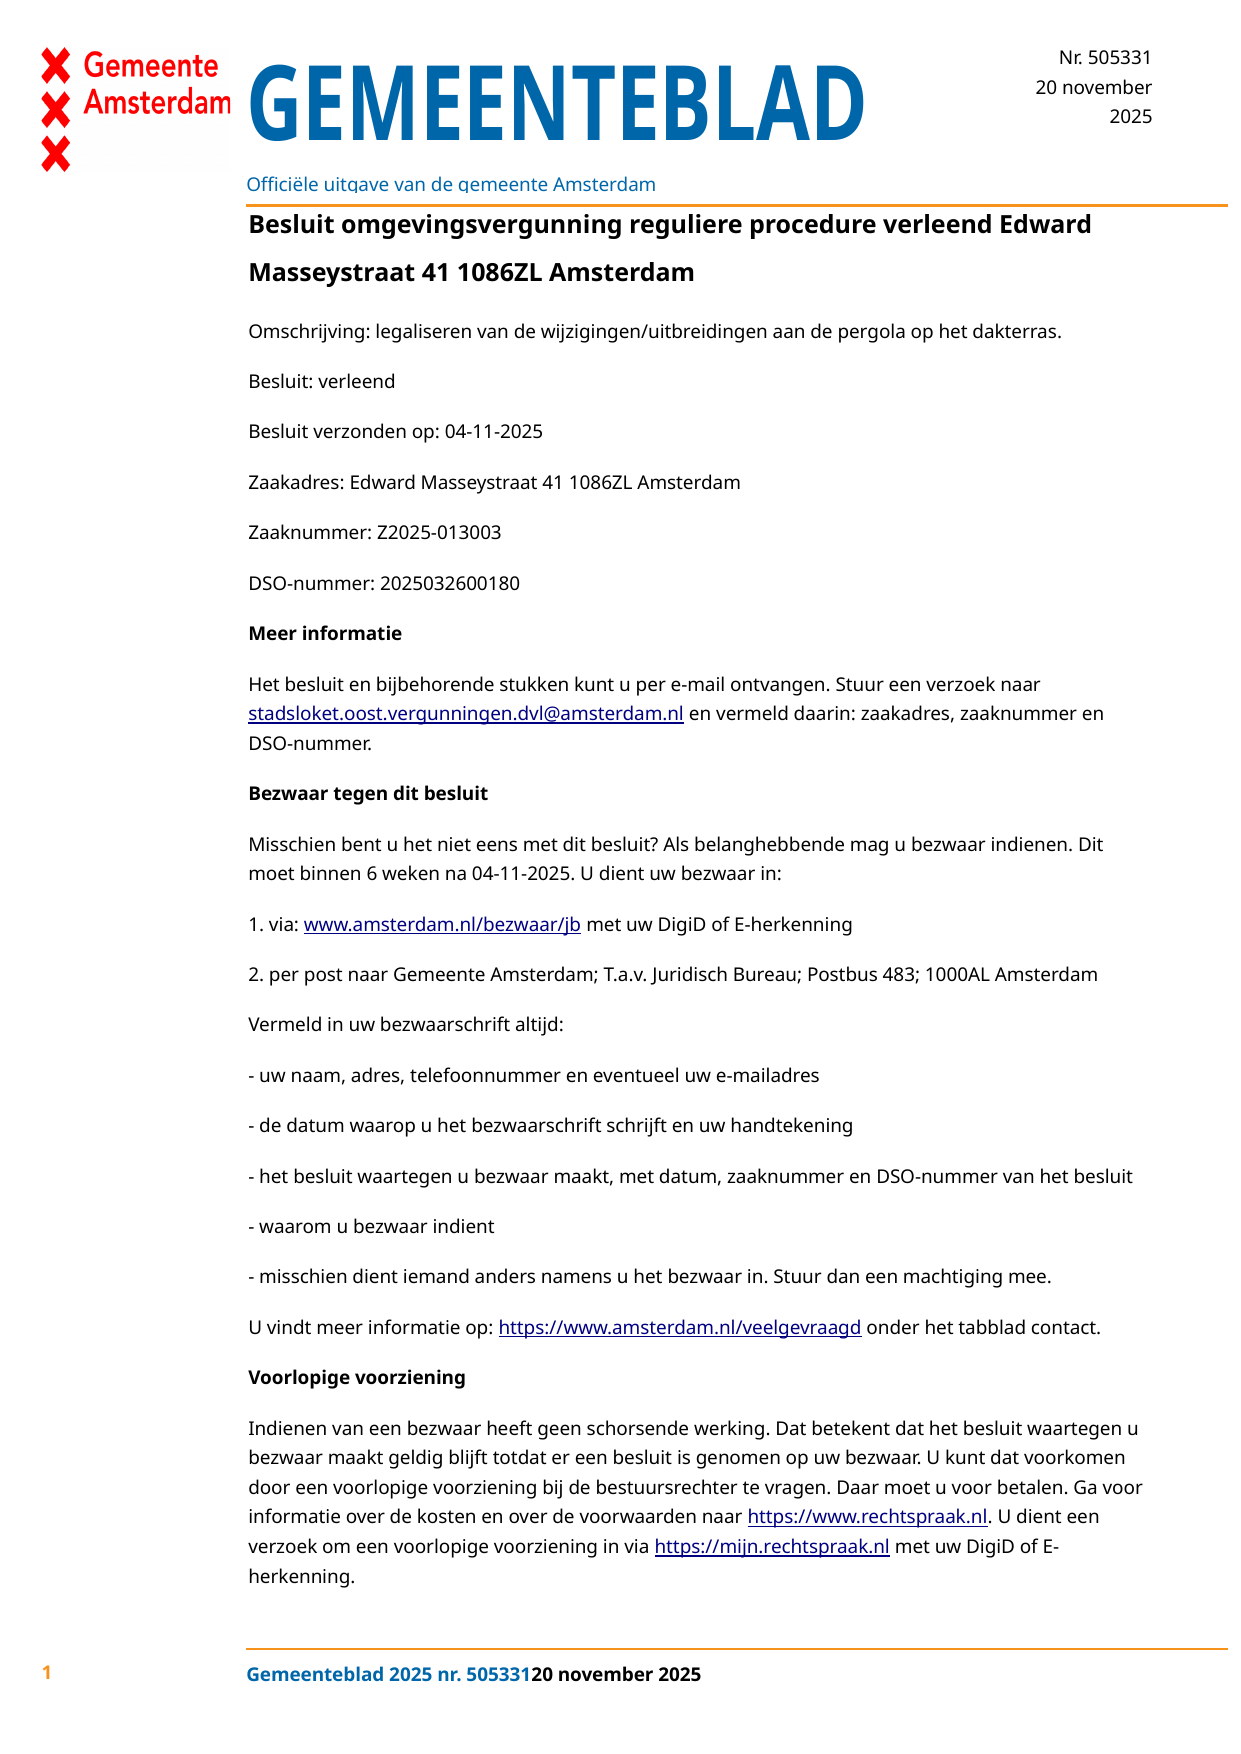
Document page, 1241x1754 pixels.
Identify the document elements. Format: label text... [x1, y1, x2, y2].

text - het besluit waartegen u bezwaar maakt, met datum, zaaknummer en DSO-nummer van het besluit [248, 1163, 1152, 1189]
text Bezwaar tegen dit besluit [248, 780, 1152, 806]
text - de datum waarop u het bezwaarschrift schrijft en uw handtekening [248, 1112, 1152, 1138]
text Zaaknummer: Z2025-013003 [248, 519, 1152, 545]
text Voorlopige voorziening [248, 1364, 1152, 1390]
text Besluit: verleend [248, 368, 1152, 394]
picture [41, 47, 231, 172]
text 1. via: www.amsterdam.nl/bezwaar/jb met uw DigiD of E-herkenning [248, 911, 1152, 937]
text - waarom u bezwaar indient [248, 1213, 1152, 1239]
text Indienen van een bezwaar heeft geen schorsende werking. Dat betekent dat het besluit waartegen u bezwaar maakt geldig blijft totdat er een besluit is genomen op uw bezwaar. U kunt dat voorkomen door een voorlopige voorziening bij de bestuursrechter te vragen. Daar moet u voor betalen. Ga voor informatie over de kosten en over de voorwaarden naar https://www.rechtspraak.nl. U dient een verzoek om een voorlopige voorziening in via https://mijn.rechtspraak.nl met uw DigiD of E-herkenning. [248, 1415, 1152, 1589]
text Meer informatie [248, 620, 1152, 646]
text Misschien bent u het niet eens met dit besluit? Als belanghebbende mag u bezwaar indienen. Dit moet binnen 6 weken na 04-11-2025. U dient uw bezwaar in: [248, 831, 1152, 886]
text 2. per post naar Gemeente Amsterdam; T.a.v. Juridisch Bureau; Postbus 483; 1000AL Amsterdam [248, 961, 1152, 987]
text Besluit omgevingsvergunning reguliere procedure verleend Edward Masseystraat 41 1086ZL Amsterdam [248, 207, 1152, 288]
text DSO-nummer: 2025032600180 [248, 570, 1152, 596]
text - misschien dient iemand anders namens u het bezwaar in. Stuur dan een machtiging mee. [248, 1264, 1152, 1289]
text - uw naam, adres, telefoonnummer en eventueel uw e-mailadres [248, 1062, 1152, 1088]
text Zaakadres: Edward Masseystraat 41 1086ZL Amsterdam [248, 469, 1152, 495]
text U vindt meer informatie op: https://www.amsterdam.nl/veelgevraagd onder het tabblad contact. [248, 1314, 1152, 1340]
text Het besluit en bijbehorende stukken kunt u per e-mail ontvangen. Stuur een verzoek naar stadsloket.oost.vergunningen.dvl@amsterdam.nl en vermeld daarin: zaakadres, zaaknummer en DSO-nummer. [248, 671, 1152, 756]
text Besluit verzonden op: 04-11-2025 [248, 419, 1152, 444]
text Omschrijving: legaliseren van de wijzigingen/uitbreidingen aan de pergola op het dakterras. [248, 318, 1152, 344]
text Vermeld in uw bezwaarschrift altijd: [248, 1012, 1152, 1037]
